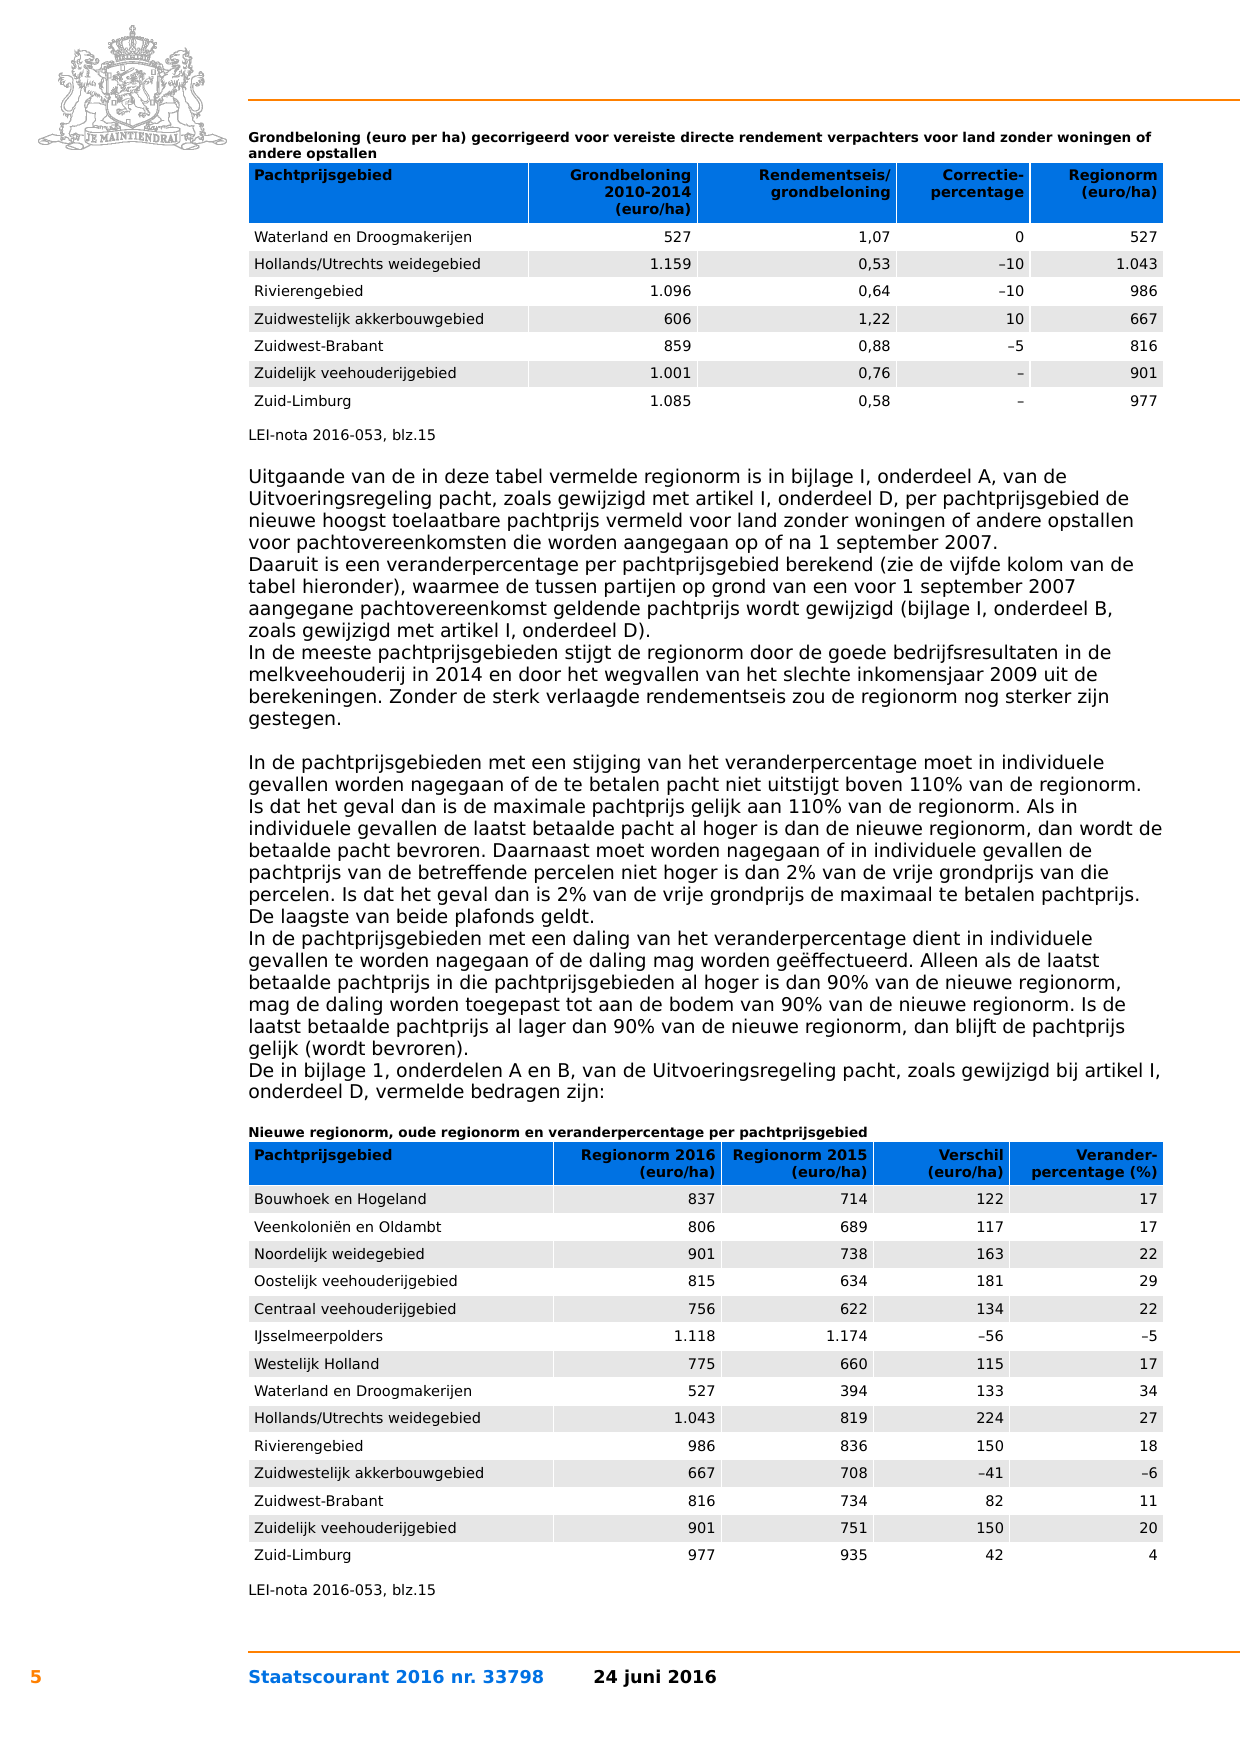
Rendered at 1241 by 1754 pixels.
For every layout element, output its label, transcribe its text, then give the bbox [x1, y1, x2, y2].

table_header Nieuwe regionorm, oude regionorm en veranderpercentage per pachtprijsgebied [248, 1125, 1163, 1141]
table_cell 181 [874, 1269, 1009, 1295]
table_cell Regionorm 2016 (euro/ha) [554, 1142, 721, 1185]
table_cell 22 [1010, 1296, 1163, 1322]
table_cell 527 [554, 1378, 721, 1404]
table_cell 394 [722, 1378, 873, 1404]
table_cell Zuidelijk veehouderijgebied [249, 1515, 553, 1542]
table_cell Zuidwestelijk akkerbouwgebied [249, 306, 528, 332]
table_cell Pachtprijsgebied [249, 163, 528, 223]
table_cell Zuidwestelijk akkerbouwgebied [249, 1460, 553, 1487]
table_cell Oostelijk veehouderijgebied [249, 1269, 553, 1295]
table_cell 714 [722, 1186, 873, 1213]
table_cell 22 [1010, 1241, 1163, 1268]
text Daaruit is een veranderpercentage per pachtprijsgebied berekend (zie de vijfde kolom van de tabel hieronder), waarmee de tussen partijen op grond van een voor 1 september 2007 aangegane pachtovereenkomst geldende pachtprijs wordt gewijzigd (bijlage I, onderdeel B, zoals gewijzigd met artikel I, onderdeel D). [248, 554, 1163, 642]
table_cell 1.159 [529, 251, 697, 277]
table_cell – [897, 361, 1029, 387]
table_cell Pachtprijsgebied [249, 1142, 553, 1185]
table_cell LEI-nota 2016-053, blz.15 [248, 1570, 1163, 1599]
table_cell 1,22 [698, 306, 896, 332]
table_cell LEI-nota 2016-053, blz.15 [248, 416, 1163, 444]
table_cell 977 [554, 1543, 721, 1569]
table_cell 0,88 [698, 333, 896, 360]
table_cell 0,76 [698, 361, 896, 387]
table_cell Hollands/Utrechts weidegebied [249, 1406, 553, 1432]
table_cell Verander-percentage (%) [1010, 1142, 1163, 1185]
table_cell Zuidwest-Brabant [249, 333, 528, 360]
table_cell 816 [1031, 333, 1163, 360]
table_cell 224 [874, 1406, 1009, 1432]
table_cell 150 [874, 1515, 1009, 1542]
table_cell 4 [1010, 1543, 1163, 1569]
table_cell 708 [722, 1460, 873, 1487]
table_cell 738 [722, 1241, 873, 1268]
table_cell – [897, 388, 1029, 414]
text In de pachtprijsgebieden met een stijging van het veranderpercentage moet in individuele gevallen worden nagegaan of de te betalen pacht niet uitstijgt boven 110% van de regionorm. Is dat het geval dan is de maximale pachtprijs gelijk aan 110% van de regionorm. Als in individuele gevallen de laatst betaalde pacht al hoger is dan de nieuwe regionorm, dan wordt de betaalde pacht bevroren. Daarnaast moet worden nagegaan of in individuele gevallen de pachtprijs van de betreffende percelen niet hoger is dan 2% van de vrije grondprijs van die percelen. Is dat het geval dan is 2% van de vrije grondprijs de maximaal te betalen pachtprijs. De laagste van beide plafonds geldt. [248, 752, 1163, 928]
table_cell 815 [554, 1269, 721, 1295]
table_cell 1.043 [554, 1406, 721, 1432]
table_cell –10 [897, 279, 1029, 305]
table_cell 751 [722, 1515, 873, 1542]
table_cell 122 [874, 1186, 1009, 1213]
table_cell 0,64 [698, 279, 896, 305]
table_cell 117 [874, 1214, 1009, 1240]
table_cell Rivierengebied [249, 279, 528, 305]
table_cell 150 [874, 1433, 1009, 1459]
table_cell 816 [554, 1488, 721, 1514]
table_cell Rendementseis/ grondbeloning [698, 163, 896, 223]
table_cell 0 [897, 224, 1029, 250]
table_cell 17 [1010, 1214, 1163, 1240]
table_cell Verschil (euro/ha) [874, 1142, 1009, 1185]
table_header Grondbeloning (euro per ha) gecorrigeerd voor vereiste directe rendement verpachters voor land zonder woningen of andere opstallen [248, 130, 1163, 161]
table_cell 20 [1010, 1515, 1163, 1542]
text De in bijlage 1, onderdelen A en B, van de Uitvoeringsregeling pacht, zoals gewijzigd bij artikel I, onderdeel D, vermelde bedragen zijn: [248, 1059, 1163, 1103]
table_cell 622 [722, 1296, 873, 1322]
table_cell Hollands/Utrechts weidegebied [249, 251, 528, 277]
table_cell 756 [554, 1296, 721, 1322]
table_cell Zuidelijk veehouderijgebied [249, 361, 528, 387]
table_cell –41 [874, 1460, 1009, 1487]
table_cell 986 [1031, 279, 1163, 305]
text Uitgaande van de in deze tabel vermelde regionorm is in bijlage I, onderdeel A, van de Uitvoeringsregeling pacht, zoals gewijzigd met artikel I, onderdeel D, per pachtprijsgebied de nieuwe hoogst toelaatbare pachtprijs vermeld voor land zonder woningen of andere opstallen voor pachtovereenkomsten die worden aangegaan op of na 1 september 2007. [248, 466, 1163, 554]
table_cell 986 [554, 1433, 721, 1459]
table_cell 133 [874, 1378, 1009, 1404]
table_cell Zuidwest-Brabant [249, 1488, 553, 1514]
table_cell 17 [1010, 1186, 1163, 1213]
table_cell 1.085 [529, 388, 697, 414]
table_cell 0,58 [698, 388, 896, 414]
table_cell 667 [554, 1460, 721, 1487]
table_cell 10 [897, 306, 1029, 332]
table_cell –5 [897, 333, 1029, 360]
table_cell 29 [1010, 1269, 1163, 1295]
table_cell Waterland en Droogmakerijen [249, 1378, 553, 1404]
table_cell 819 [722, 1406, 873, 1432]
table_cell 775 [554, 1351, 721, 1377]
table_cell 1.043 [1031, 251, 1163, 277]
table_cell 689 [722, 1214, 873, 1240]
table_cell 901 [554, 1515, 721, 1542]
table_cell 34 [1010, 1378, 1163, 1404]
table_cell Regionorm (euro/ha) [1031, 163, 1163, 223]
table_cell Noordelijk weidegebied [249, 1241, 553, 1268]
table_cell 859 [529, 333, 697, 360]
table_cell 734 [722, 1488, 873, 1514]
table_cell IJsselmeerpolders [249, 1324, 553, 1350]
table_cell 0,53 [698, 251, 896, 277]
table_cell Zuid-Limburg [249, 1543, 553, 1569]
table_cell 82 [874, 1488, 1009, 1514]
table_cell 901 [1031, 361, 1163, 387]
table_cell Grondbeloning 2010-2014 (euro/ha) [529, 163, 697, 223]
table_cell 134 [874, 1296, 1009, 1322]
table_cell 634 [722, 1269, 873, 1295]
table_cell 27 [1010, 1406, 1163, 1432]
table_cell Correctie- percentage [897, 163, 1029, 223]
table_cell 1.096 [529, 279, 697, 305]
table_cell –5 [1010, 1324, 1163, 1350]
table_cell 1.118 [554, 1324, 721, 1350]
table_cell –6 [1010, 1460, 1163, 1487]
table_cell 806 [554, 1214, 721, 1240]
table_cell Centraal veehouderijgebied [249, 1296, 553, 1322]
table_cell Bouwhoek en Hogeland [249, 1186, 553, 1213]
table_cell 42 [874, 1543, 1009, 1569]
table_cell –10 [897, 251, 1029, 277]
table_cell 17 [1010, 1351, 1163, 1377]
table_cell 935 [722, 1543, 873, 1569]
text In de meeste pachtprijsgebieden stijgt de regionorm door de goede bedrijfsresultaten in de melkveehouderij in 2014 en door het wegvallen van het slechte inkomensjaar 2009 uit de berekeningen. Zonder de sterk verlaagde rendementseis zou de regionorm nog sterker zijn gestegen. [248, 642, 1163, 730]
table_cell 163 [874, 1241, 1009, 1268]
table_cell 115 [874, 1351, 1009, 1377]
picture [38, 25, 227, 150]
table_cell 527 [1031, 224, 1163, 250]
table_cell 901 [554, 1241, 721, 1268]
table_cell Westelijk Holland [249, 1351, 553, 1377]
table_cell 660 [722, 1351, 873, 1377]
table_cell 837 [554, 1186, 721, 1213]
table_cell Waterland en Droogmakerijen [249, 224, 528, 250]
table_cell 1,07 [698, 224, 896, 250]
table_cell 606 [529, 306, 697, 332]
table_cell 11 [1010, 1488, 1163, 1514]
table_cell 836 [722, 1433, 873, 1459]
table_cell 1.174 [722, 1324, 873, 1350]
table_cell 667 [1031, 306, 1163, 332]
table_cell Veenkoloniën en Oldambt [249, 1214, 553, 1240]
table_cell 18 [1010, 1433, 1163, 1459]
table_cell –56 [874, 1324, 1009, 1350]
table_cell 977 [1031, 388, 1163, 414]
table_cell 1.001 [529, 361, 697, 387]
table_cell 527 [529, 224, 697, 250]
table_cell Rivierengebied [249, 1433, 553, 1459]
table_cell Regionorm 2015 (euro/ha) [722, 1142, 873, 1185]
table_cell Zuid-Limburg [249, 388, 528, 414]
text In de pachtprijsgebieden met een daling van het veranderpercentage dient in individuele gevallen te worden nagegaan of de daling mag worden geëffectueerd. Alleen als de laatst betaalde pachtprijs in die pachtprijsgebieden al hoger is dan 90% van de nieuwe regionorm, mag de daling worden toegepast tot aan de bodem van 90% van de nieuwe regionorm. Is de laatst betaalde pachtprijs al lager dan 90% van de nieuwe regionorm, dan blijft de pachtprijs gelijk (wordt bevroren). [248, 928, 1163, 1059]
